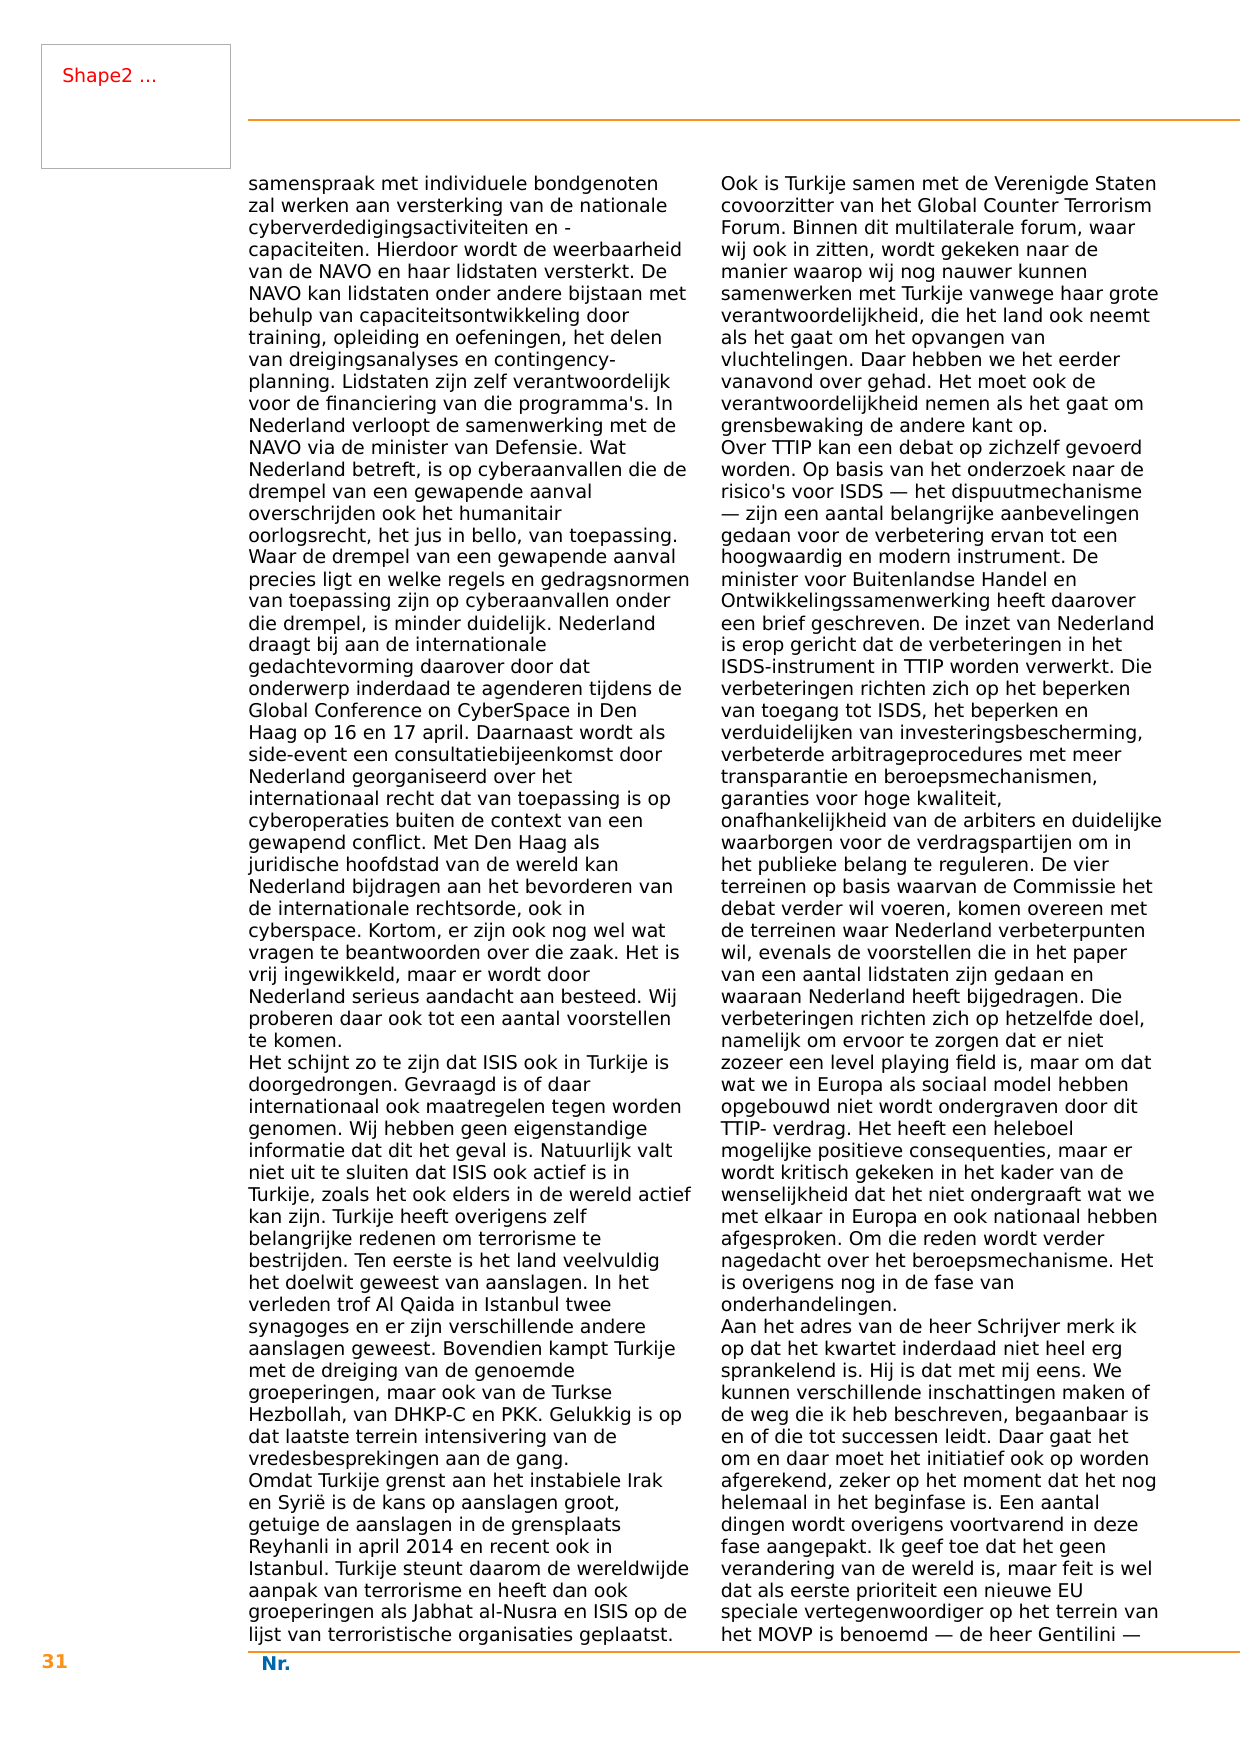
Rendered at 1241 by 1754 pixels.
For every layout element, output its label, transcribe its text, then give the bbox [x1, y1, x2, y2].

text Omdat Turkije grenst aan het instabiele Irak en Syrië is de kans op aanslagen groot, getuige de aanslagen in de grensplaats Reyhanli in april 2014 en recent ook in Istanbul. Turkije steunt daarom de wereldwijde aanpak van terrorisme en heeft dan ook groeperingen als Jabhat al-Nusra en ISIS op de lijst van terroristische organisaties geplaatst. [248, 1469, 691, 1645]
text Ook is Turkije samen met de Verenigde Staten covoorzitter van het Global Counter Terrorism Forum. Binnen dit multilaterale forum, waar wij ook in zitten, wordt gekeken naar de manier waarop wij nog nauwer kunnen samenwerken met Turkije vanwege haar grote verantwoordelijkheid, die het land ook neemt als het gaat om het opvangen van vluchtelingen. Daar hebben we het eerder vanavond over gehad. Het moet ook de verantwoordelijkheid nemen als het gaat om grensbewaking de andere kant op. [721, 173, 1163, 437]
text Het schijnt zo te zijn dat ISIS ook in Turkije is doorgedrongen. Gevraagd is of daar internationaal ook maatregelen tegen worden genomen. Wij hebben geen eigenstandige informatie dat dit het geval is. Natuurlijk valt niet uit te sluiten dat ISIS ook actief is in Turkije, zoals het ook elders in de wereld actief kan zijn. Turkije heeft overigens zelf belangrijke redenen om terrorisme te bestrijden. Ten eerste is het land veelvuldig het doelwit geweest van aanslagen. In het verleden trof Al Qaida in Istanbul twee synagoges en er zijn verschillende andere aanslagen geweest. Bovendien kampt Turkije met de dreiging van de genoemde groeperingen, maar ook van de Turkse Hezbollah, van DHKP-C en PKK. Gelukkig is op dat laatste terrein intensivering van de vredesbesprekingen aan de gang. [248, 1052, 691, 1469]
text samenspraak met individuele bondgenoten zal werken aan versterking van de nationale cyberverdedigingsactiviteiten en -capaciteiten. Hierdoor wordt de weerbaarheid van de NAVO en haar lidstaten versterkt. De NAVO kan lidstaten onder andere bijstaan met behulp van capaciteitsontwikkeling door training, opleiding en oefeningen, het delen van dreigingsanalyses en contingency-planning. Lidstaten zijn zelf verantwoordelijk voor de financiering van die programma's. In Nederland verloopt de samenwerking met de NAVO via de minister van Defensie. Wat Nederland betreft, is op cyberaanvallen die de drempel van een gewapende aanval overschrijden ook het humanitair oorlogsrecht, het jus in bello, van toepassing. Waar de drempel van een gewapende aanval precies ligt en welke regels en gedragsnormen van toepassing zijn op cyberaanvallen onder die drempel, is minder duidelijk. Nederland draagt bij aan de internationale gedachtevorming daarover door dat onderwerp inderdaad te agenderen tijdens de Global Conference on CyberSpace in Den Haag op 16 en 17 april. Daarnaast wordt als side-event een consultatiebijeenkomst door Nederland georganiseerd over het internationaal recht dat van toepassing is op cyberoperaties buiten de context van een gewapend conflict. Met Den Haag als juridische hoofdstad van de wereld kan Nederland bijdragen aan het bevorderen van de internationale rechtsorde, ook in cyberspace. Kortom, er zijn ook nog wel wat vragen te beantwoorden over die zaak. Het is vrij ingewikkeld, maar er wordt door Nederland serieus aandacht aan besteed. Wij proberen daar ook tot een aantal voorstellen te komen. [248, 173, 691, 1052]
text Over TTIP kan een debat op zichzelf gevoerd worden. Op basis van het onderzoek naar de risico's voor ISDS — het dispuutmechanisme — zijn een aantal belangrijke aanbevelingen gedaan voor de verbetering ervan tot een hoogwaardig en modern instrument. De minister voor Buitenlandse Handel en Ontwikkelingssamenwerking heeft daarover een brief geschreven. De inzet van Nederland is erop gericht dat de verbeteringen in het ISDS-instrument in TTIP worden verwerkt. Die verbeteringen richten zich op het beperken van toegang tot ISDS, het beperken en verduidelijken van investeringsbescherming, verbeterde arbitrageprocedures met meer transparantie en beroepsmechanismen, garanties voor hoge kwaliteit, onafhankelijkheid van de arbiters en duidelijke waarborgen voor de verdragspartijen om in het publieke belang te reguleren. De vier terreinen op basis waarvan de Commissie het debat verder wil voeren, komen overeen met de terreinen waar Nederland verbeterpunten wil, evenals de voorstellen die in het paper van een aantal lidstaten zijn gedaan en waaraan Nederland heeft bijgedragen. Die verbeteringen richten zich op hetzelfde doel, namelijk om ervoor te zorgen dat er niet zozeer een level playing field is, maar om dat wat we in Europa als sociaal model hebben opgebouwd niet wordt ondergraven door dit TTIP- verdrag. Het heeft een heleboel mogelijke positieve consequenties, maar er wordt kritisch gekeken in het kader van de wenselijkheid dat het niet ondergraaft wat we met elkaar in Europa en ook nationaal hebben afgesproken. Om die reden wordt verder nagedacht over het beroepsmechanisme. Het is overigens nog in de fase van onderhandelingen. [721, 437, 1163, 1316]
text Aan het adres van de heer Schrijver merk ik op dat het kwartet inderdaad niet heel erg sprankelend is. Hij is dat met mij eens. We kunnen verschillende inschattingen maken of de weg die ik heb beschreven, begaanbaar is en of die tot successen leidt. Daar gaat het om en daar moet het initiatief ook op worden afgerekend, zeker op het moment dat het nog helemaal in het beginfase is. Een aantal dingen wordt overigens voortvarend in deze fase aangepakt. Ik geef toe dat het geen verandering van de wereld is, maar feit is wel dat als eerste prioriteit een nieuwe EU speciale vertegenwoordiger op het terrein van het MOVP is benoemd — de heer Gentilini — [721, 1316, 1163, 1645]
